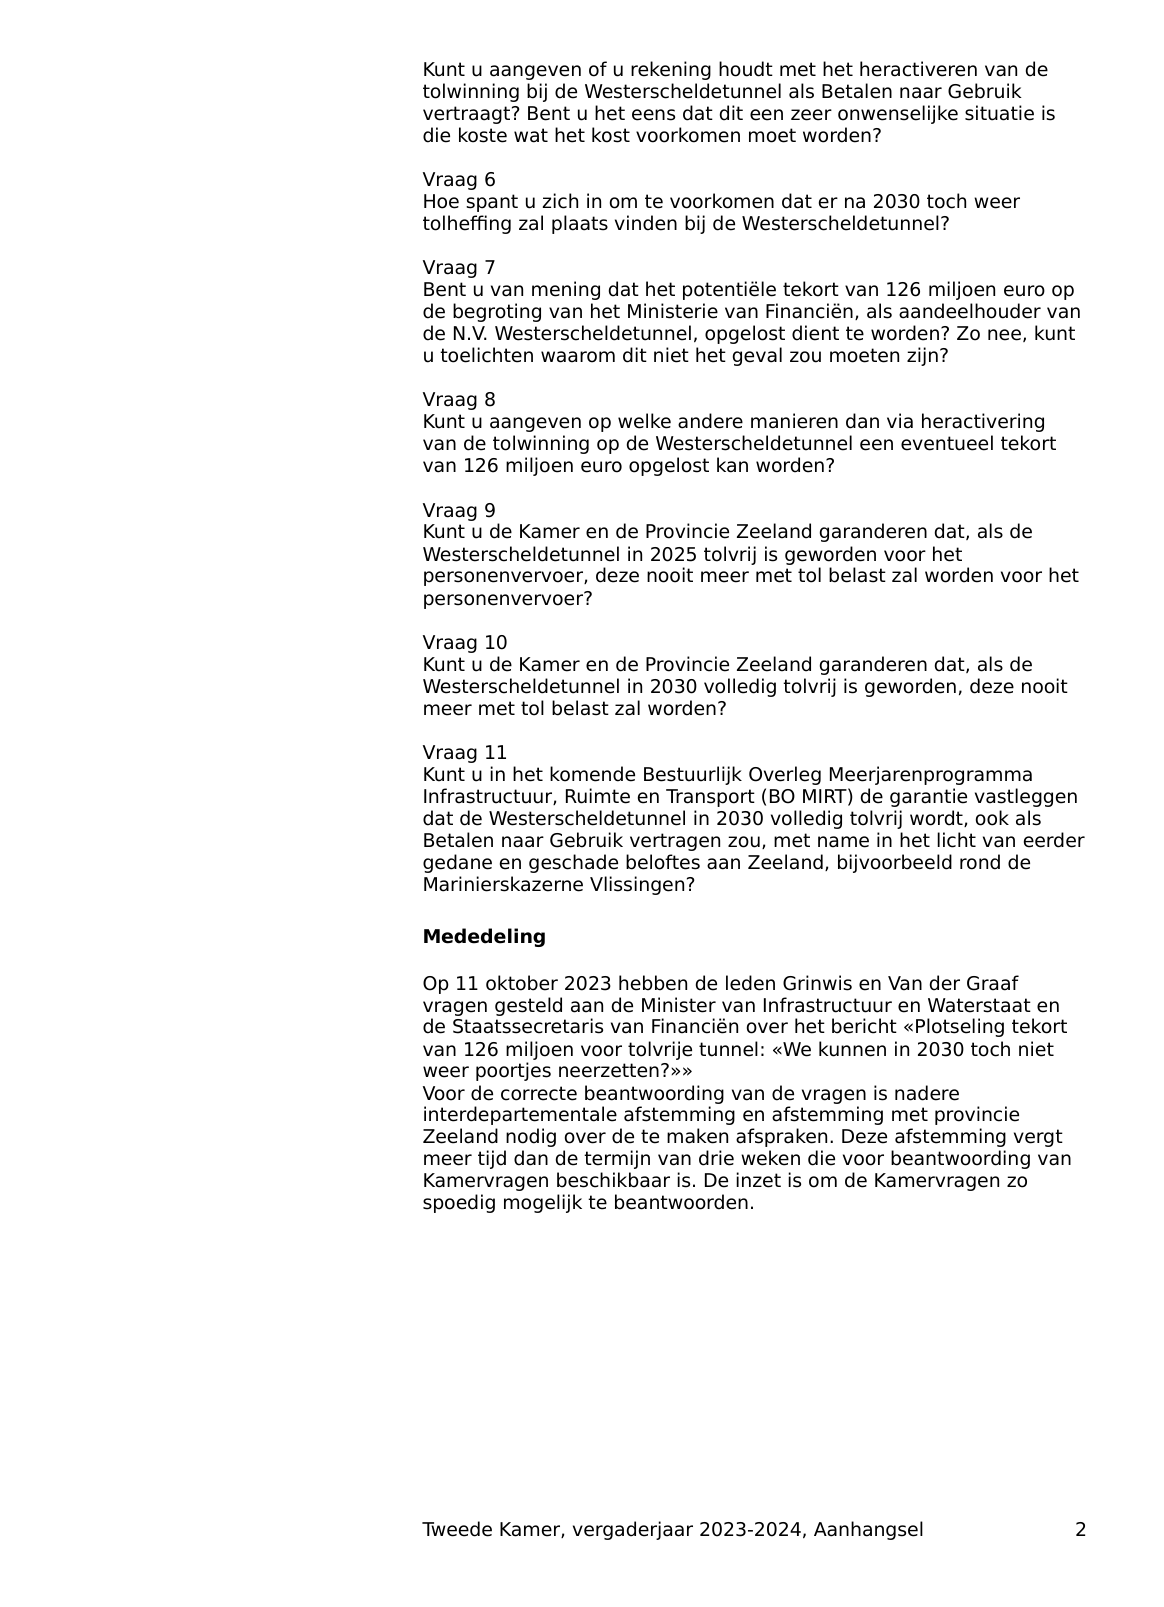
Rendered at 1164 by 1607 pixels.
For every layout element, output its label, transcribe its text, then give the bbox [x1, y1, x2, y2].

text Op 11 oktober 2023 hebben de leden Grinwis en Van der Graaf vragen gesteld aan de Minister van Infrastructuur en Waterstaat en de Staatssecretaris van Financiën over het bericht «Plotseling tekort van 126 miljoen voor tolvrije tunnel: «We kunnen in 2030 toch niet weer poortjes neerzetten?»» [422, 972, 1087, 1082]
text Kunt u aangeven of u rekening houdt met het heractiveren van de tolwinning bij de Westerscheldetunnel als Betalen naar Gebruik vertraagt? Bent u het eens dat dit een zeer onwenselijke situatie is die koste wat het kost voorkomen moet worden? [422, 59, 1087, 147]
text Hoe spant u zich in om te voorkomen dat er na 2030 toch weer tolheffing zal plaats vinden bij de Westerscheldetunnel? [422, 191, 1087, 235]
text Kunt u aangeven op welke andere manieren dan via heractivering van de tolwinning op de Westerscheldetunnel een eventueel tekort van 126 miljoen euro opgelost kan worden? [422, 411, 1087, 477]
text Bent u van mening dat het potentiële tekort van 126 miljoen euro op de begroting van het Ministerie van Financiën, als aandeelhouder van de N.V. Westerscheldetunnel, opgelost dient te worden? Zo nee, kunt u toelichten waarom dit niet het geval zou moeten zijn? [422, 279, 1087, 367]
subtitle Mededeling [422, 926, 1087, 947]
text Vraag 7 [422, 257, 1087, 279]
text Kunt u de Kamer en de Provincie Zeeland garanderen dat, als de Westerscheldetunnel in 2025 tolvrij is geworden voor het personenvervoer, deze nooit meer met tol belast zal worden voor het personenvervoer? [422, 521, 1087, 609]
text Kunt u de Kamer en de Provincie Zeeland garanderen dat, als de Westerscheldetunnel in 2030 volledig tolvrij is geworden, deze nooit meer met tol belast zal worden? [422, 653, 1087, 719]
text Vraag 10 [422, 632, 1087, 653]
text Vraag 8 [422, 389, 1087, 411]
text Vraag 9 [422, 499, 1087, 521]
text Kunt u in het komende Bestuurlijk Overleg Meerjarenprogramma Infrastructuur, Ruimte en Transport (BO MIRT) de garantie vastleggen dat de Westerscheldetunnel in 2030 volledig tolvrij wordt, ook als Betalen naar Gebruik vertragen zou, met name in het licht van eerder gedane en geschade beloftes aan Zeeland, bijvoorbeeld rond de Marinierskazerne Vlissingen? [422, 764, 1087, 896]
text Vraag 11 [422, 742, 1087, 764]
text Vraag 6 [422, 169, 1087, 191]
text Voor de correcte beantwoording van de vragen is nadere interdepartementale afstemming en afstemming met provincie Zeeland nodig over de te maken afspraken. Deze afstemming vergt meer tijd dan de termijn van drie weken die voor beantwoording van Kamervragen beschikbaar is. De inzet is om de Kamervragen zo spoedig mogelijk te beantwoorden. [422, 1082, 1087, 1214]
